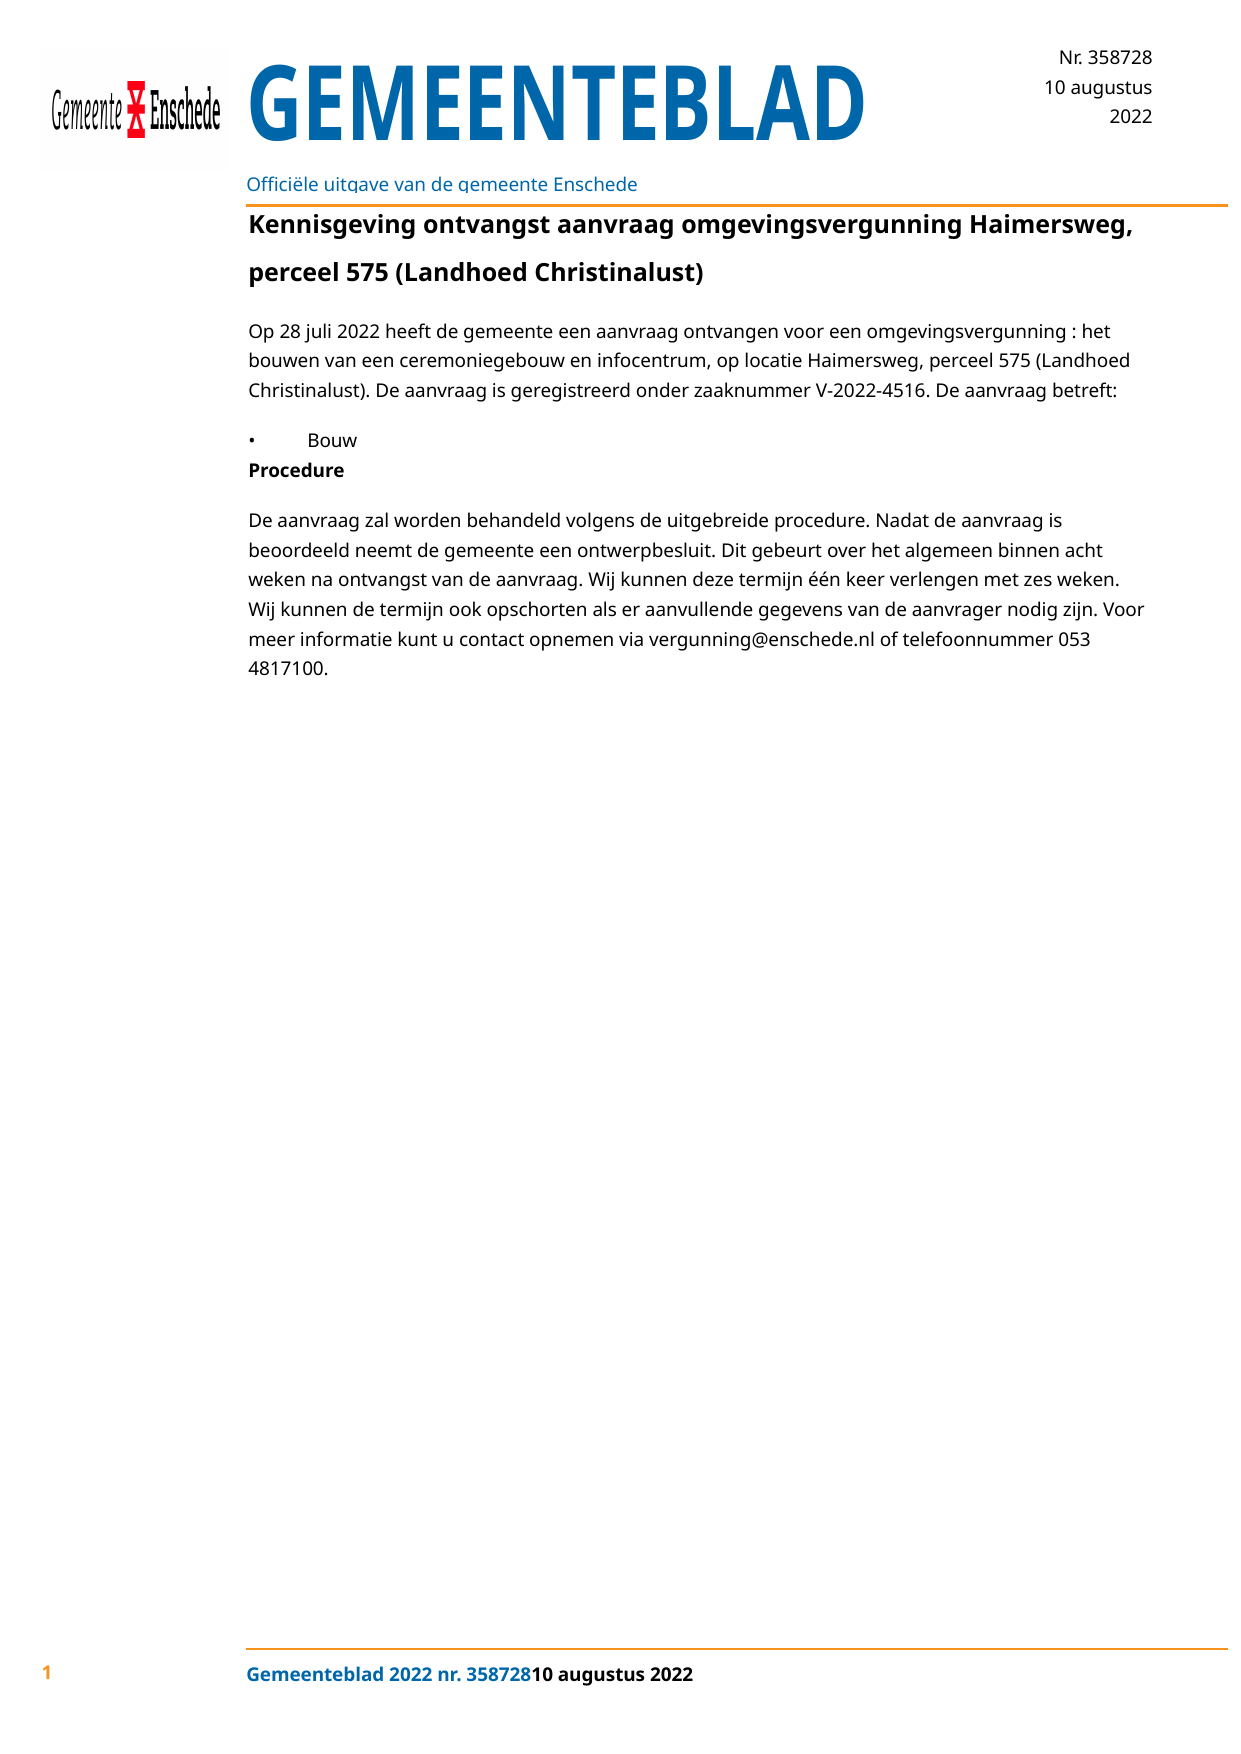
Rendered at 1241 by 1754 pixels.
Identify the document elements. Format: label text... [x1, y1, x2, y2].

text Kennisgeving ontvangst aanvraag omgevingsvergunning Haimersweg, perceel 575 (Landhoed Christinalust) [248, 207, 1152, 288]
text Procedure [248, 457, 1152, 483]
text Op 28 juli 2022 heeft de gemeente een aanvraag ontvangen voor een omgevingsvergunning : het bouwen van een ceremoniegebouw en infocentrum, op locatie Haimersweg, perceel 575 (Landhoed Christinalust). De aanvraag is geregistreerd onder zaaknummer V-2022-4516. De aanvraag betreft: [248, 318, 1152, 403]
picture [41, 47, 231, 172]
list Bouw [248, 427, 1152, 453]
text De aanvraag zal worden behandeld volgens de uitgebreide procedure. Nadat de aanvraag is beoordeeld neemt de gemeente een ontwerpbesluit. Dit gebeurt over het algemeen binnen acht weken na ontvangst van de aanvraag. Wij kunnen deze termijn één keer verlengen met zes weken. Wij kunnen de termijn ook opschorten als er aanvullende gegevens van de aanvrager nodig zijn. Voor meer informatie kunt u contact opnemen via vergunning@enschede.nl of telefoonnummer 053 4817100. [248, 507, 1152, 681]
